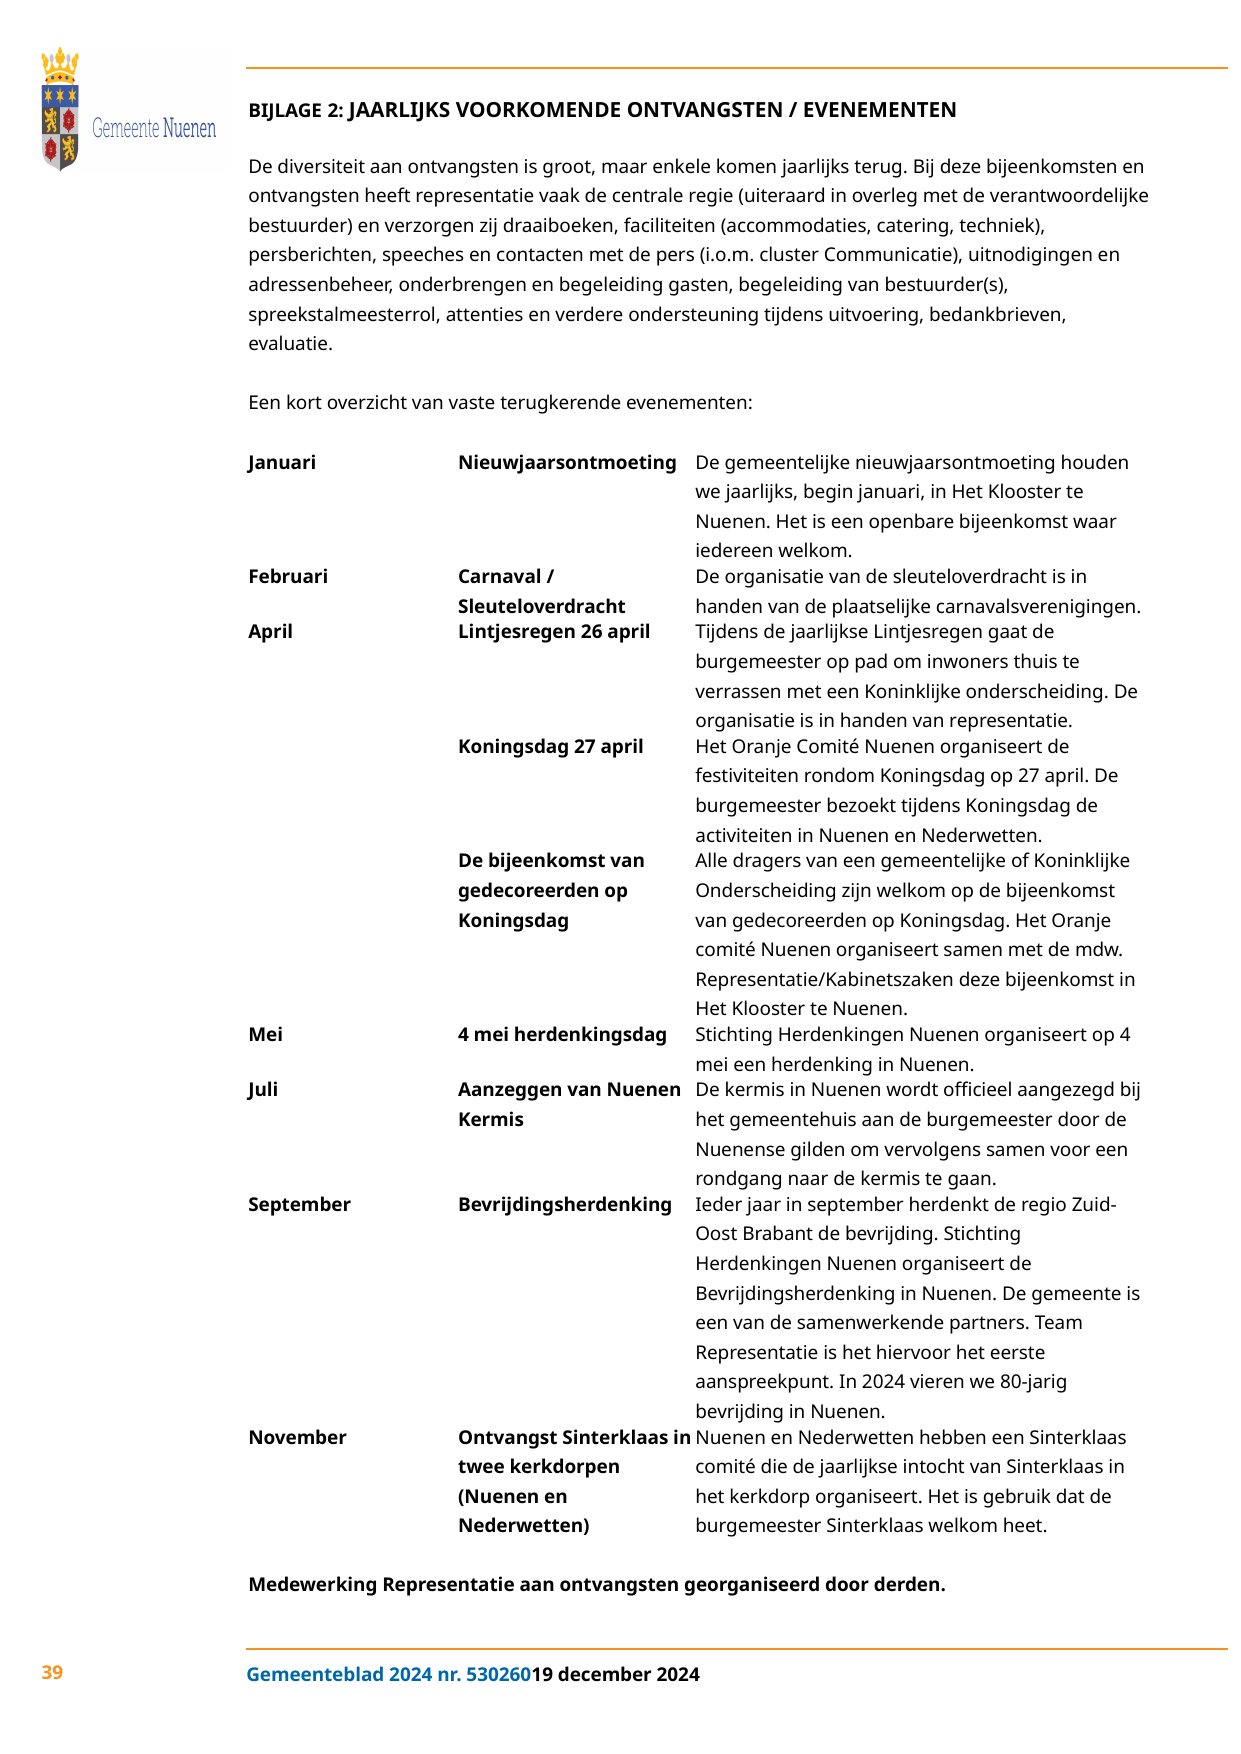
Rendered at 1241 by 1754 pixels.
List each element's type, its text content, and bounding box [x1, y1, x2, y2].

table_cell Lintjesregen 26 april [458, 619, 695, 733]
table_cell Mei [248, 1021, 458, 1077]
picture [41, 47, 231, 172]
text Een kort overzicht van vaste terugkerende evenementen: [248, 389, 1152, 415]
text De diversiteit aan ontvangsten is groot, maar enkele komen jaarlijks terug. Bij deze bijeenkomsten en ontvangsten heeft representatie vaak de centrale regie (uiteraard in overleg met de verantwoordelijke bestuurder) en verzorgen zij draaiboeken, faciliteiten (accommodaties, catering, techniek), persberichten, speeches en contacten met de pers (i.o.m. cluster Communicatie), uitnodigingen en adressenbeheer, onderbrengen en begeleiding gasten, begeleiding van bestuurder(s), spreekstalmeesterrol, attenties en verdere ondersteuning tijdens uitvoering, bedankbrieven, evaluatie. [248, 153, 1152, 356]
table_cell Bevrijdingsherdenking [458, 1191, 695, 1424]
table_header Nieuwjaarsontmoeting [458, 449, 695, 563]
table_cell Tijdens de jaarlijkse Lintjesregen gaat de burgemeester op pad om inwoners thuis te verrassen met een Koninklijke onderscheiding. De organisatie is in handen van representatie. [695, 619, 1152, 733]
table_cell November [248, 1424, 458, 1538]
table_header Januari [248, 449, 458, 563]
table_cell [248, 733, 458, 848]
table_cell 4 mei herdenkingsdag [458, 1021, 695, 1077]
table_cell Alle dragers van een gemeentelijke of Koninklijke Onderscheiding zijn welkom op de bijeenkomst van gedecoreerden op Koningsdag. Het Oranje comité Nuenen organiseert samen met de mdw. Representatie/Kabinetszaken deze bijeenkomst in Het Klooster te Nuenen. [695, 848, 1152, 1021]
table_cell Ieder jaar in september herdenkt de regio Zuid-Oost Brabant de bevrijding. Stichting Herdenkingen Nuenen organiseert de Bevrijdingsherdenking in Nuenen. De gemeente is een van de samenwerkende partners. Team Representatie is het hiervoor het eerste aanspreekpunt. In 2024 vieren we 80-jarig bevrijding in Nuenen. [695, 1191, 1152, 1424]
text Medewerking Representatie aan ontvangsten georganiseerd door derden. [248, 1571, 1152, 1597]
table_cell [248, 848, 458, 1021]
table_cell Aanzeggen van Nuenen Kermis [458, 1077, 695, 1191]
table_cell Februari [248, 563, 458, 619]
table_cell April [248, 619, 458, 733]
table_cell Stichting Herdenkingen Nuenen organiseert op 4 mei een herdenking in Nuenen. [695, 1021, 1152, 1077]
table_cell Ontvangst Sinterklaas in twee kerkdorpen (Nuenen en Nederwetten) [458, 1424, 695, 1538]
table_cell Nuenen en Nederwetten hebben een Sinterklaas comité die de jaarlijkse intocht van Sinterklaas in het kerkdorp organiseert. Het is gebruik dat de burgemeester Sinterklaas welkom heet. [695, 1424, 1152, 1538]
table_cell De kermis in Nuenen wordt officieel aangezegd bij het gemeentehuis aan de burgemeester door de Nuenense gilden om vervolgens samen voor een rondgang naar de kermis te gaan. [695, 1077, 1152, 1191]
table_header De gemeentelijke nieuwjaarsontmoeting houden we jaarlijks, begin januari, in Het Klooster te Nuenen. Het is een openbare bijeenkomst waar iedereen welkom. [695, 449, 1152, 563]
table_cell September [248, 1191, 458, 1424]
table_cell Juli [248, 1077, 458, 1191]
table_cell De organisatie van de sleuteloverdracht is in handen van de plaatselijke carnavalsverenigingen. [695, 563, 1152, 619]
table_cell Carnaval / Sleuteloverdracht [458, 563, 695, 619]
table_cell De bijeenkomst van gedecoreerden op Koningsdag [458, 848, 695, 1021]
table_cell Het Oranje Comité Nuenen organiseert de festiviteiten rondom Koningsdag op 27 april. De burgemeester bezoekt tijdens Koningsdag de activiteiten in Nuenen en Nederwetten. [695, 733, 1152, 848]
table_cell Koningsdag 27 april [458, 733, 695, 848]
text BIJLAGE 2: JAARLIJKS VOORKOMENDE ONTVANGSTEN / EVENEMENTEN [248, 95, 1152, 123]
